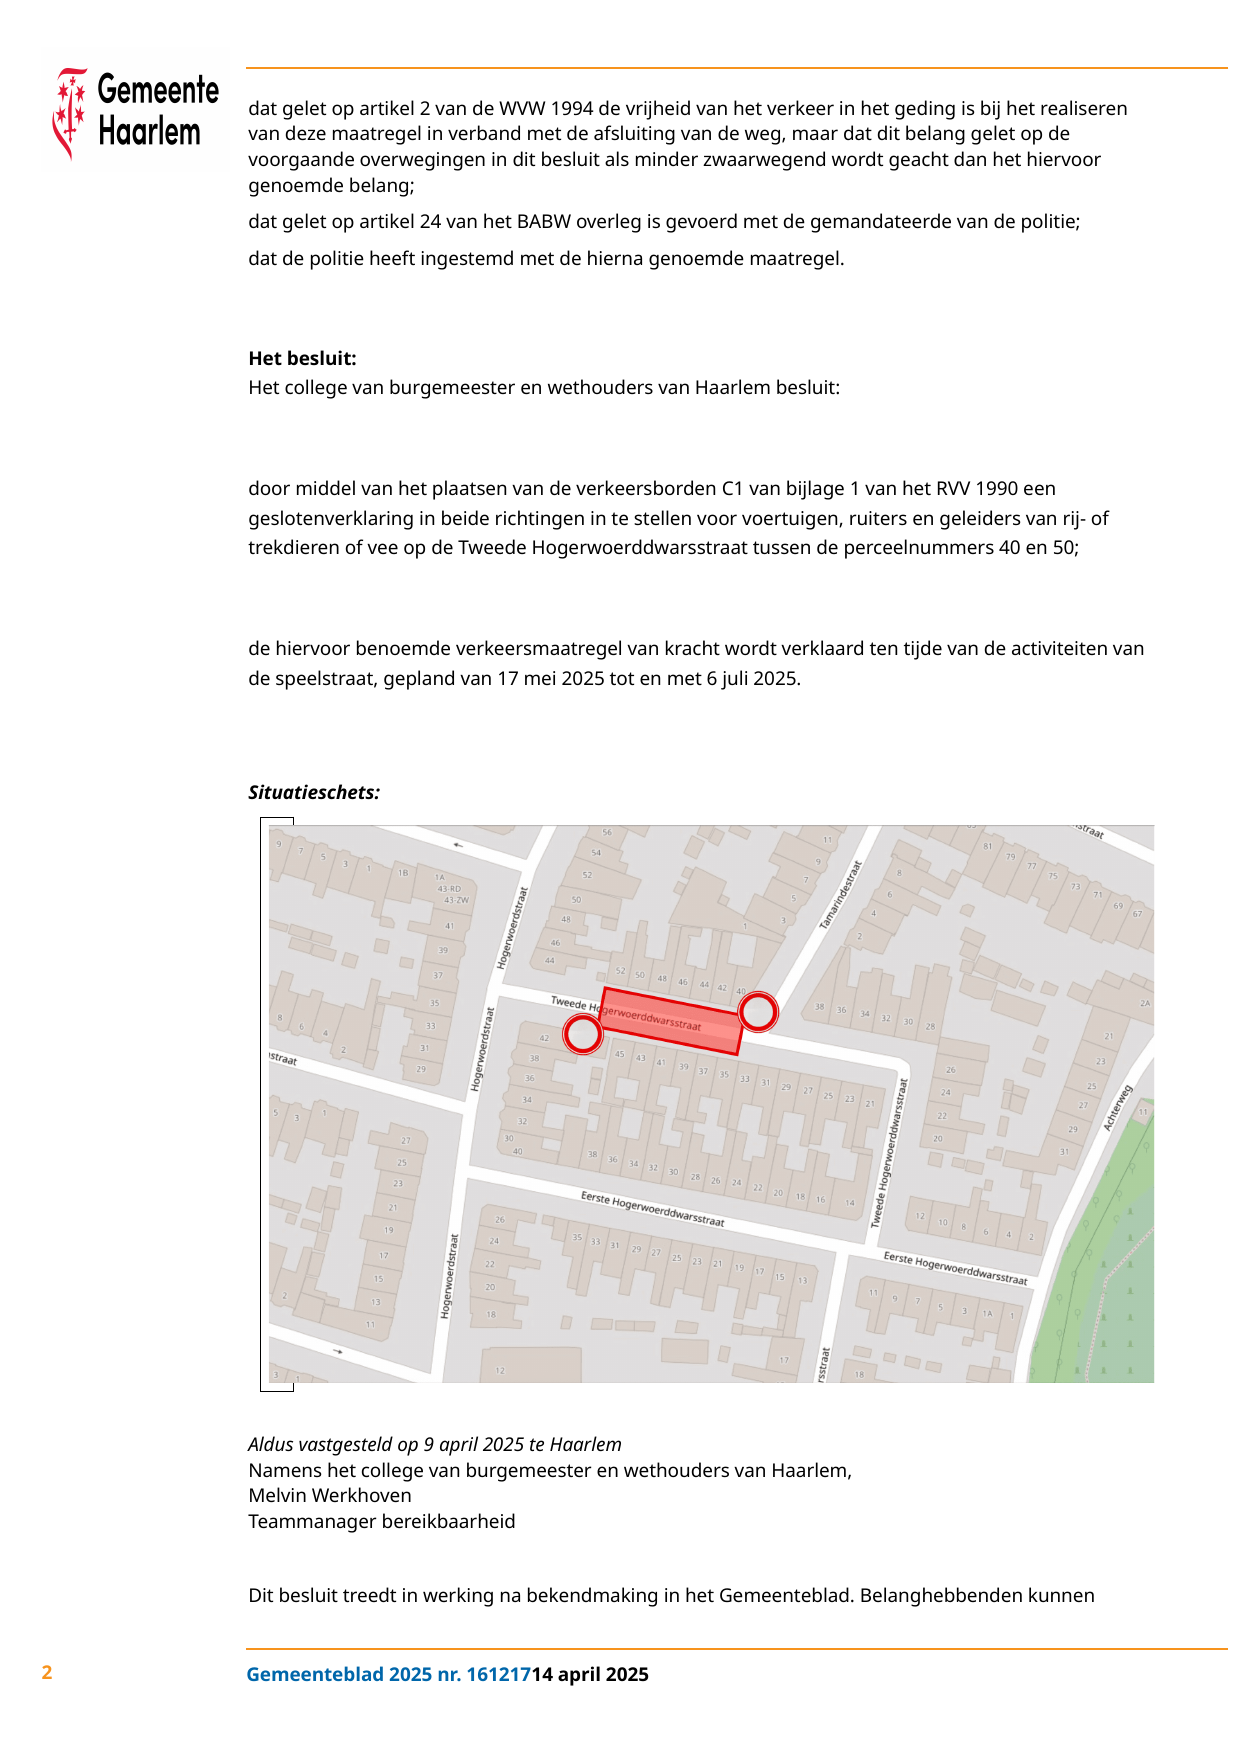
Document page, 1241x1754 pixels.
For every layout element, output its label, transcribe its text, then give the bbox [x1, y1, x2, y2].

text dat de politie heeft ingestemd met de hierna genoemde maatregel. [248, 245, 1152, 271]
text Melvin Werkhoven [248, 1482, 1152, 1508]
text dat gelet op artikel 24 van het BABW overleg is gevoerd met de gemandateerde van de politie; [248, 209, 1152, 234]
text Dit besluit treedt in werking na bekendmaking in het Gemeenteblad. Belanghebbenden kunnen [248, 1587, 1152, 1606]
text Namens het college van burgemeester en wethouders van Haarlem, [248, 1457, 1152, 1482]
text Situatieschets: [248, 779, 1152, 805]
text Het besluit: [248, 345, 1152, 370]
text dat gelet op artikel 2 van de WVW 1994 de vrijheid van het verkeer in het geding is bij het realiseren van deze maatregel in verband met de afsluiting van de weg, maar dat dit belang gelet op de voorgaande overwegingen in dit besluit als minder zwaarwegend wordt geacht dan het hiervoor genoemde belang; [248, 95, 1152, 198]
picture [41, 47, 231, 172]
text Teammanager bereikbaarheid [248, 1508, 1152, 1534]
text Aldus vastgesteld op 9 april 2025 te Haarlem [248, 1431, 1152, 1457]
text de hiervoor benoemde verkeersmaatregel van kracht wordt verklaard ten tijde van de activiteiten van de speelstraat, gepland van 17 mei 2025 tot en met 6 juli 2025. [248, 635, 1152, 690]
picture [268, 825, 1155, 1383]
text door middel van het plaatsen van de verkeersborden C1 van bijlage 1 van het RVV 1990 een geslotenverklaring in beide richtingen in te stellen voor voertuigen, ruiters en geleiders van rij- of trekdieren of vee op de Tweede Hogerwoerddwarsstraat tussen de perceelnummers 40 en 50; [248, 475, 1152, 560]
text Het college van burgemeester en wethouders van Haarlem besluit: [248, 374, 1152, 400]
